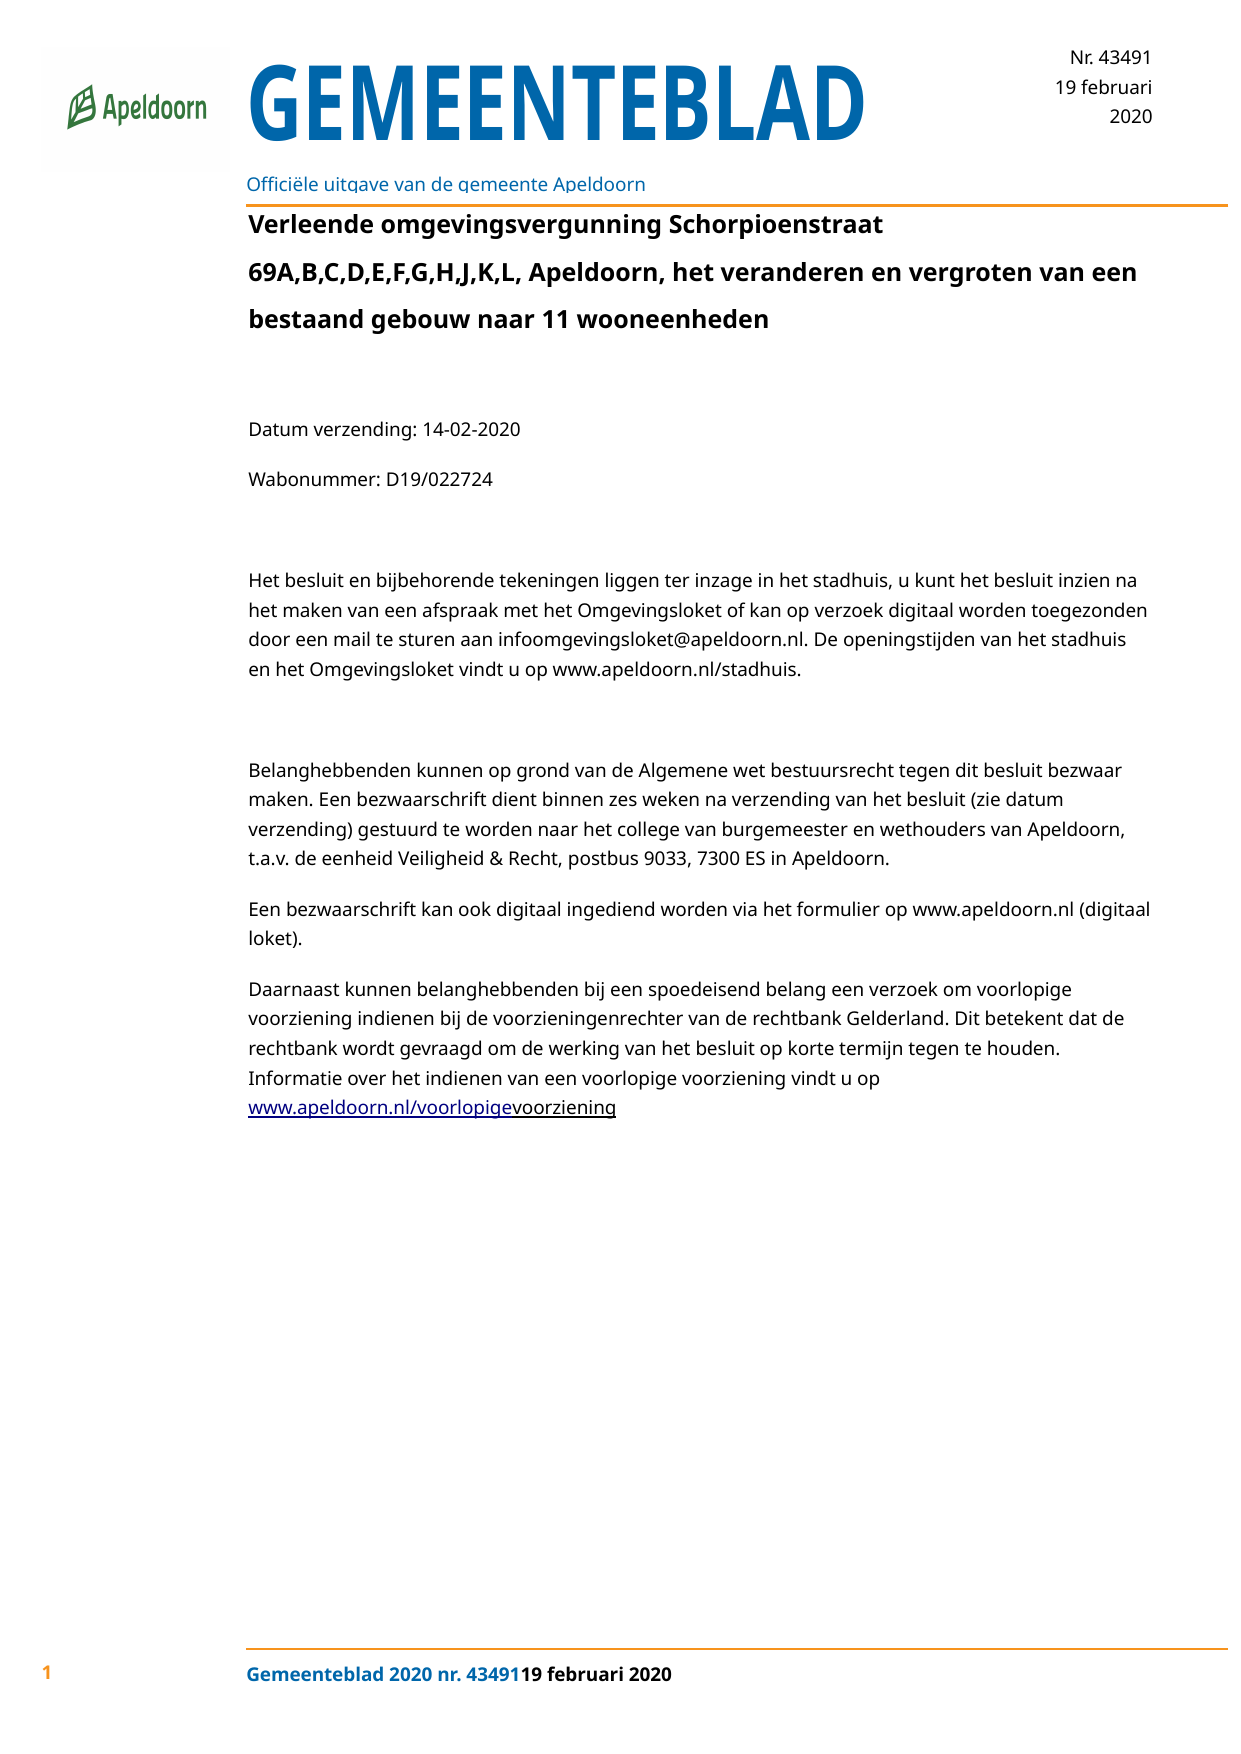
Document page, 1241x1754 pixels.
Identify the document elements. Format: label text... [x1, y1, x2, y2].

text Belanghebbenden kunnen op grond van de Algemene wet bestuursrecht tegen dit besluit bezwaar maken. Een bezwaarschrift dient binnen zes weken na verzending van het besluit (zie datum verzending) gestuurd te worden naar het college van burgemeester en wethouders van Apeldoorn, t.a.v. de eenheid Veiligheid & Recht, postbus 9033, 7300 ES in Apeldoorn. [248, 757, 1152, 871]
text Datum verzending: 14-02-2020 [248, 416, 1152, 442]
text Een bezwaarschrift kan ook digitaal ingediend worden via het formulier op www.apeldoorn.nl (digitaal loket). [248, 896, 1152, 951]
text Verleende omgevingsvergunning Schorpioenstraat 69A,B,C,D,E,F,G,H,J,K,L, Apeldoorn, het veranderen en vergroten van een bestaand gebouw naar 11 wooneenheden [248, 207, 1152, 336]
text Het besluit en bijbehorende tekeningen liggen ter inzage in het stadhuis, u kunt het besluit inzien na het maken van een afspraak met het Omgevingsloket of kan op verzoek digitaal worden toegezonden door een mail te sturen aan infoomgevingsloket@apeldoorn.nl. De openingstijden van het stadhuis en het Omgevingsloket vindt u op www.apeldoorn.nl/stadhuis. [248, 567, 1152, 682]
text Daarnaast kunnen belanghebbenden bij een spoedeisend belang een verzoek om voorlopige voorziening indienen bij de voorzieningenrechter van de rechtbank Gelderland. Dit betekent dat de rechtbank wordt gevraagd om de werking van het besluit op korte termijn tegen te houden. Informatie over het indienen van een voorlopige voorziening vindt u op www.apeldoorn.nl/voorlopigevoorziening [248, 976, 1152, 1120]
picture [41, 47, 231, 172]
text Wabonummer: D19/022724 [248, 466, 1152, 492]
